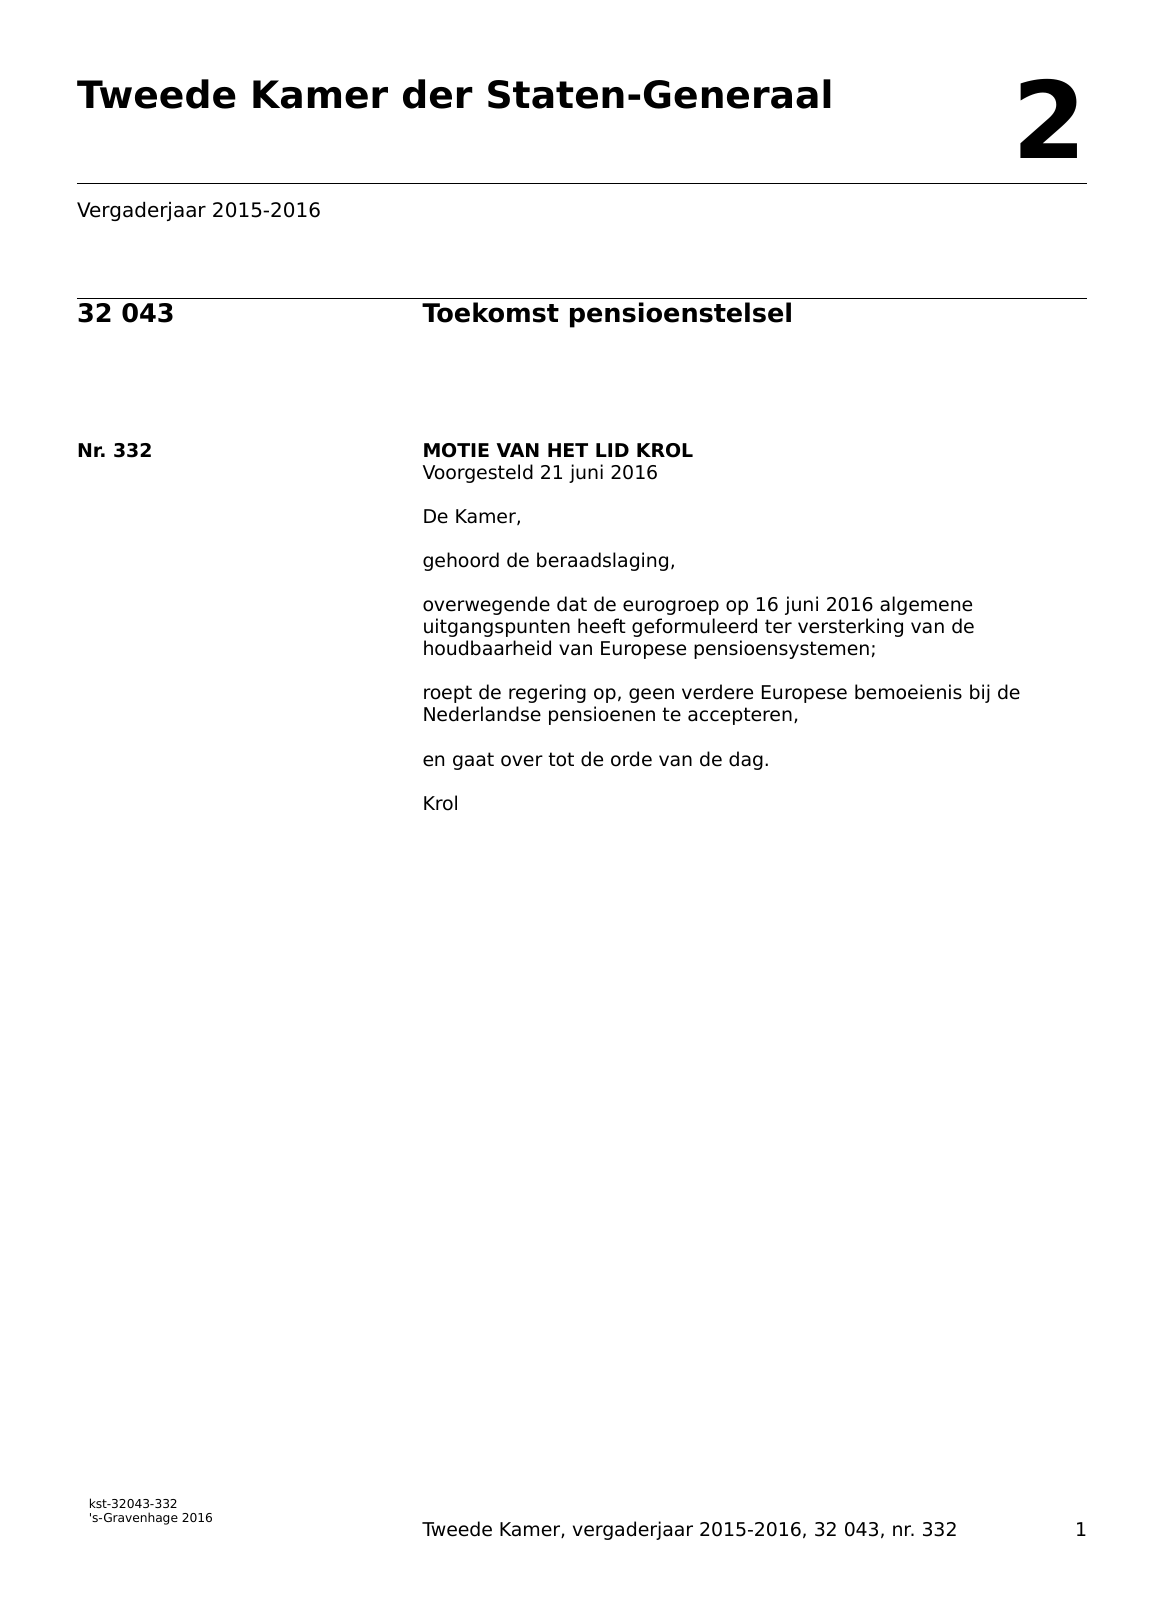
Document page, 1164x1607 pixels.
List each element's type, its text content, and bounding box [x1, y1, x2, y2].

table_cell Vergaderjaar 2015-2016 [77, 184, 1087, 298]
text kst-32043-332 [88, 1497, 323, 1511]
subtitle Nr. 332 MOTIE VAN HET LID KROL [77, 440, 1087, 462]
table_header 2 [886, 59, 1087, 183]
text en gaat over tot de orde van de dag. [422, 748, 1087, 770]
text overwegende dat de eurogroep op 16 juni 2016 algemene uitgangspunten heeft geformuleerd ter versterking van de houdbaarheid van Europese pensioensystemen; [422, 594, 1087, 660]
text 's-Gravenhage 2016 [88, 1511, 323, 1525]
text Voorgesteld 21 juni 2016 [422, 462, 1087, 484]
subtitle 32 043 Toekomst pensioenstelsel [77, 299, 1087, 329]
text De Kamer, [422, 506, 1087, 528]
text roept de regering op, geen verdere Europese bemoeienis bij de Nederlandse pensioenen te accepteren, [422, 682, 1087, 726]
table_header Tweede Kamer der Staten-Generaal [77, 59, 886, 183]
text gehoord de beraadslaging, [422, 550, 1087, 572]
text Krol [422, 793, 1087, 814]
